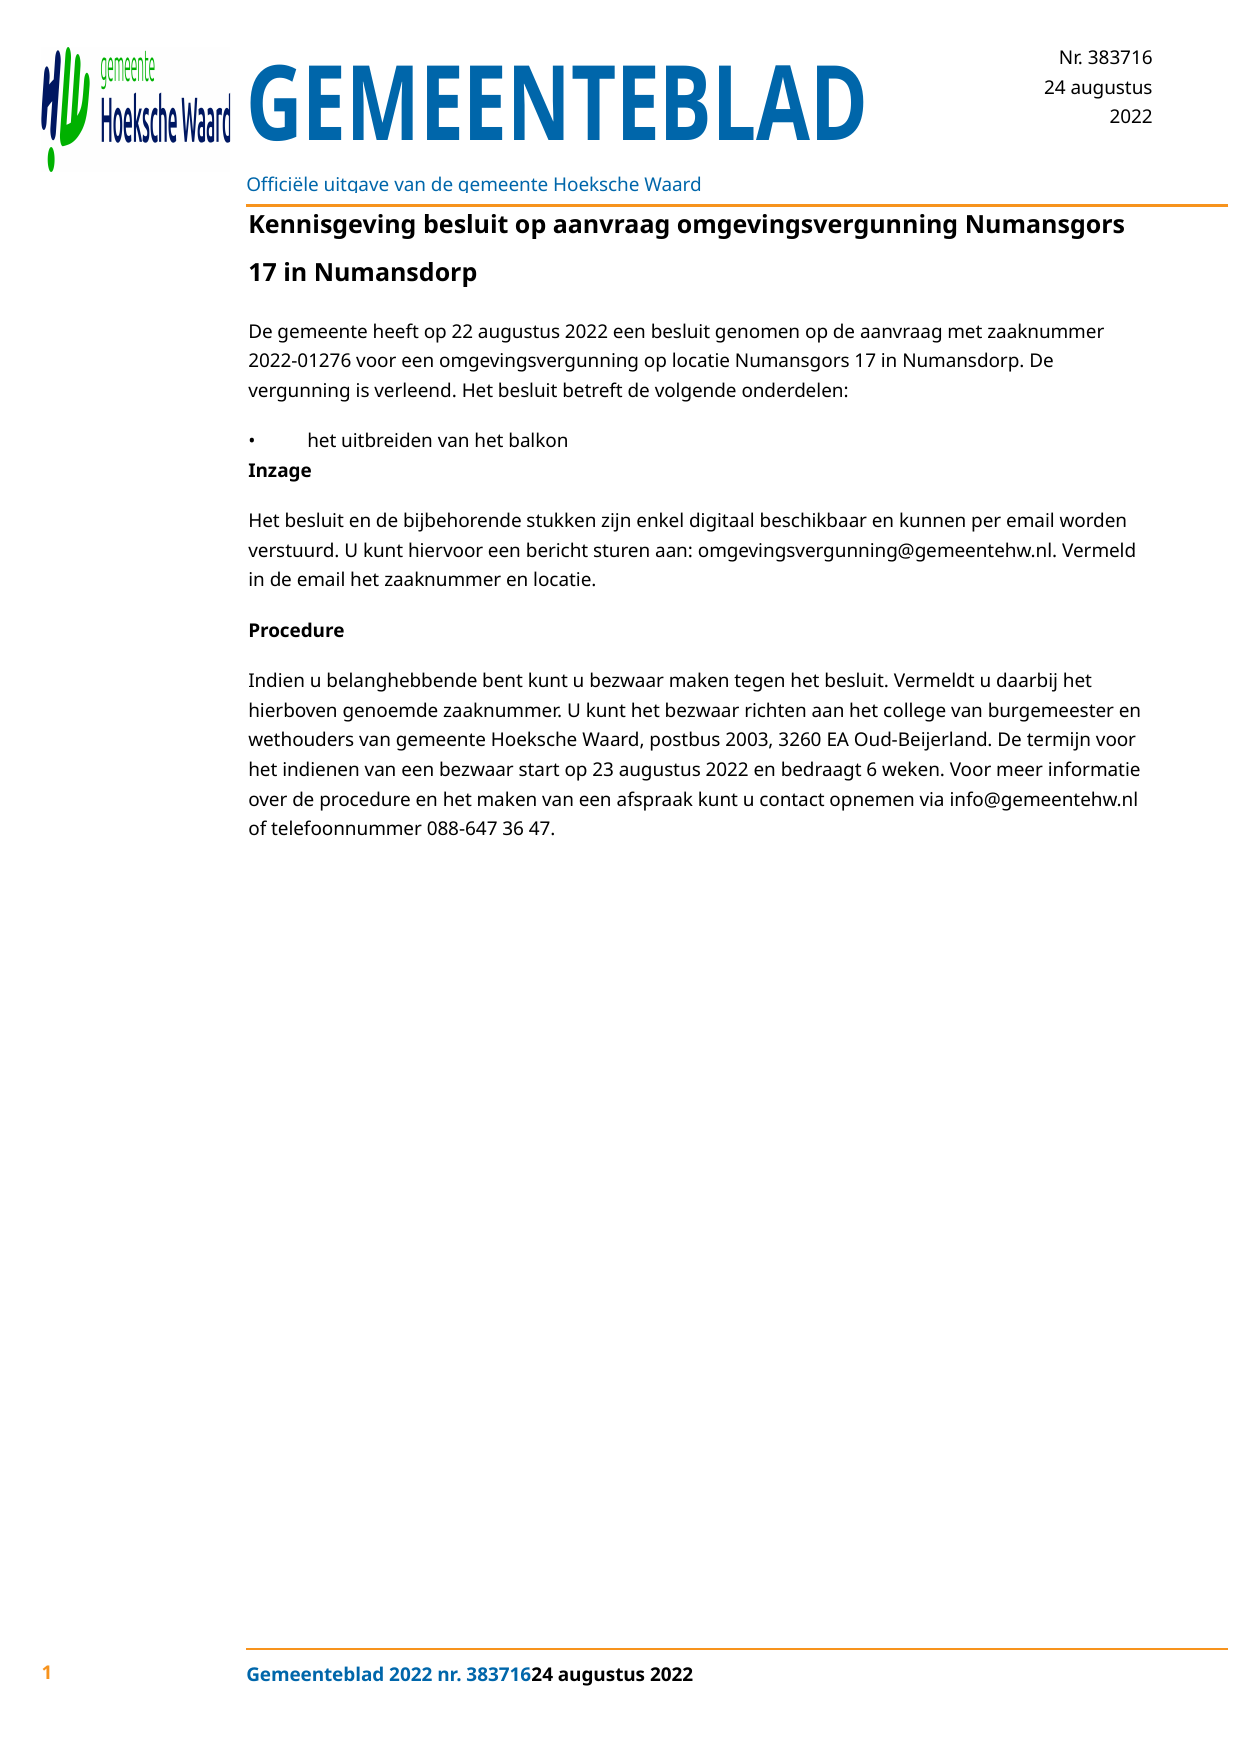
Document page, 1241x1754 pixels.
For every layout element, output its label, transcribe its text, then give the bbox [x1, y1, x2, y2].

text Indien u belanghebbende bent kunt u bezwaar maken tegen het besluit. Vermeldt u daarbij het hierboven genoemde zaaknummer. U kunt het bezwaar richten aan het college van burgemeester en wethouders van gemeente Hoeksche Waard, postbus 2003, 3260 EA Oud-Beijerland. De termijn voor het indienen van een bezwaar start op 23 augustus 2022 en bedraagt 6 weken. Voor meer informatie over de procedure en het maken van een afspraak kunt u contact opnemen via info@gemeentehw.nl of telefoonnummer 088-647 36 47. [248, 667, 1152, 841]
text Het besluit en de bijbehorende stukken zijn enkel digitaal beschikbaar en kunnen per email worden verstuurd. U kunt hiervoor een bericht sturen aan: omgevingsvergunning@gemeentehw.nl. Vermeld in de email het zaaknummer en locatie. [248, 507, 1152, 592]
text Inzage [248, 457, 1152, 483]
text De gemeente heeft op 22 augustus 2022 een besluit genomen op de aanvraag met zaaknummer 2022-01276 voor een omgevingsvergunning op locatie Numansgors 17 in Numansdorp. De vergunning is verleend. Het besluit betreft de volgende onderdelen: [248, 318, 1152, 403]
picture [41, 47, 231, 172]
text Kennisgeving besluit op aanvraag omgevingsvergunning Numansgors 17 in Numansdorp [248, 207, 1152, 288]
text Procedure [248, 617, 1152, 643]
list het uitbreiden van het balkon [248, 427, 1152, 453]
